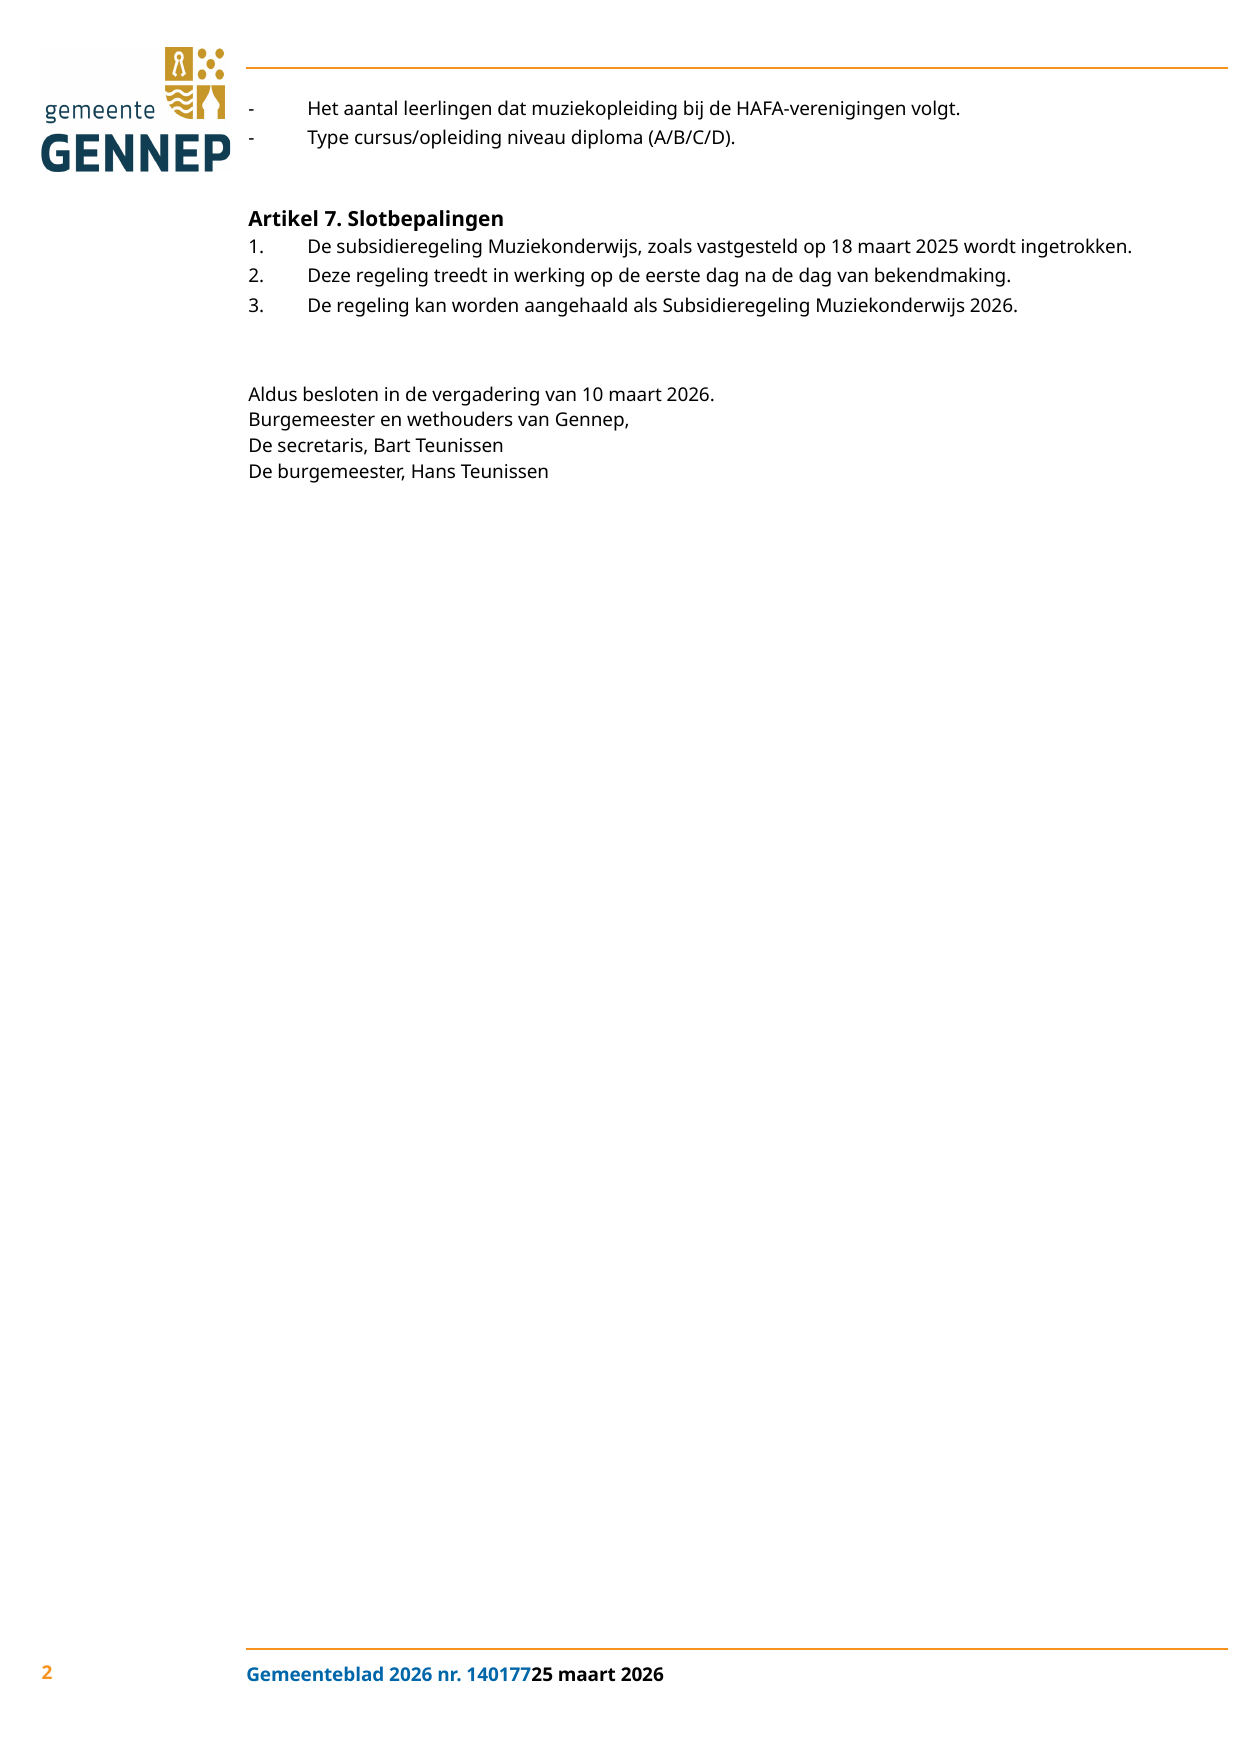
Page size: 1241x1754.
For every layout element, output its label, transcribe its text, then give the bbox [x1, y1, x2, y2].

text De secretaris, Bart Teunissen [248, 432, 1152, 458]
picture [41, 47, 231, 172]
list Type cursus/opleiding niveau diploma (A/B/C/D). [248, 124, 1152, 150]
text Artikel 7. Slotbepalingen [248, 204, 1152, 233]
text De burgemeester, Hans Teunissen [248, 458, 1152, 484]
list De subsidieregeling Muziekonderwijs, zoals vastgesteld op 18 maart 2025 wordt ingetrokken. [248, 233, 1152, 258]
list De regeling kan worden aangehaald als Subsidieregeling Muziekonderwijs 2026. [248, 292, 1152, 318]
text Aldus besloten in de vergadering van 10 maart 2026. [248, 381, 1152, 406]
text Burgemeester en wethouders van Gennep, [248, 406, 1152, 432]
list Deze regeling treedt in werking op de eerste dag na de dag van bekendmaking. [248, 262, 1152, 288]
list Het aantal leerlingen dat muziekopleiding bij de HAFA-verenigingen volgt. [248, 95, 1152, 121]
